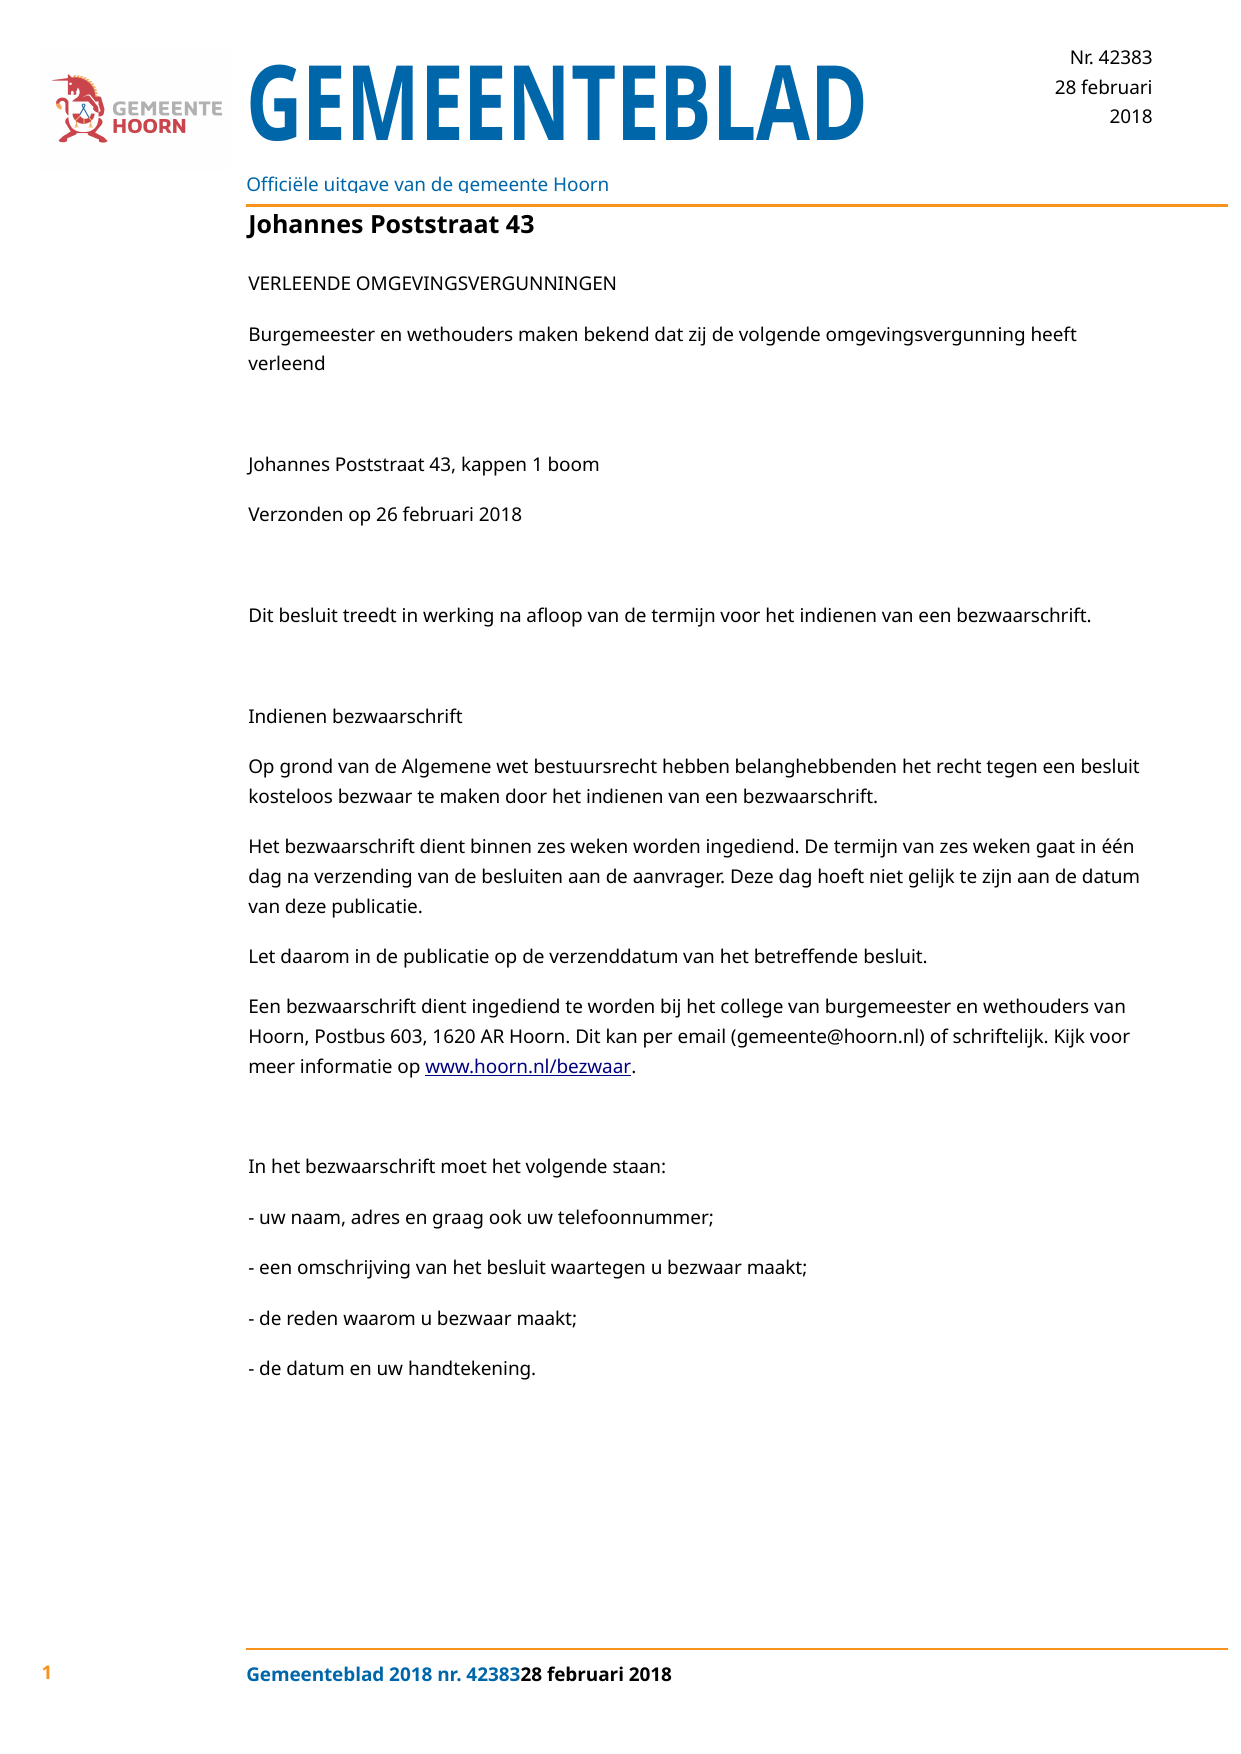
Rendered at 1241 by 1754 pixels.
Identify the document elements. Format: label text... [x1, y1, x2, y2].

text Johannes Poststraat 43 [248, 207, 1152, 241]
text In het bezwaarschrift moet het volgende staan: [248, 1154, 1152, 1179]
text Johannes Poststraat 43, kappen 1 boom [248, 451, 1152, 477]
picture [41, 47, 231, 172]
text Burgemeester en wethouders maken bekend dat zij de volgende omgevingsvergunning heeft verleend [248, 321, 1152, 376]
text Let daarom in de publicatie op de verzenddatum van het betreffende besluit. [248, 943, 1152, 969]
text Een bezwaarschrift dient ingediend te worden bij het college van burgemeester en wethouders van Hoorn, Postbus 603, 1620 AR Hoorn. Dit kan per email (gemeente@hoorn.nl) of schriftelijk. Kijk voor meer informatie op www.hoorn.nl/bezwaar. [248, 994, 1152, 1078]
text - uw naam, adres en graag ook uw telefoonnummer; [248, 1204, 1152, 1230]
text Dit besluit treedt in werking na afloop van de termijn voor het indienen van een bezwaarschrift. [248, 602, 1152, 628]
text - de datum en uw handtekening. [248, 1355, 1152, 1381]
text - de reden waarom u bezwaar maakt; [248, 1305, 1152, 1331]
text VERLEENDE OMGEVINGSVERGUNNINGEN [248, 270, 1152, 296]
text Verzonden op 26 februari 2018 [248, 502, 1152, 527]
text - een omschrijving van het besluit waartegen u bezwaar maakt; [248, 1254, 1152, 1280]
text Op grond van de Algemene wet bestuursrecht hebben belanghebbenden het recht tegen een besluit kosteloos bezwaar te maken door het indienen van een bezwaarschrift. [248, 754, 1152, 809]
text Indienen bezwaarschrift [248, 703, 1152, 729]
text Het bezwaarschrift dient binnen zes weken worden ingediend. De termijn van zes weken gaat in één dag na verzending van de besluiten aan de aanvrager. Deze dag hoeft niet gelijk te zijn aan de datum van deze publicatie. [248, 834, 1152, 918]
